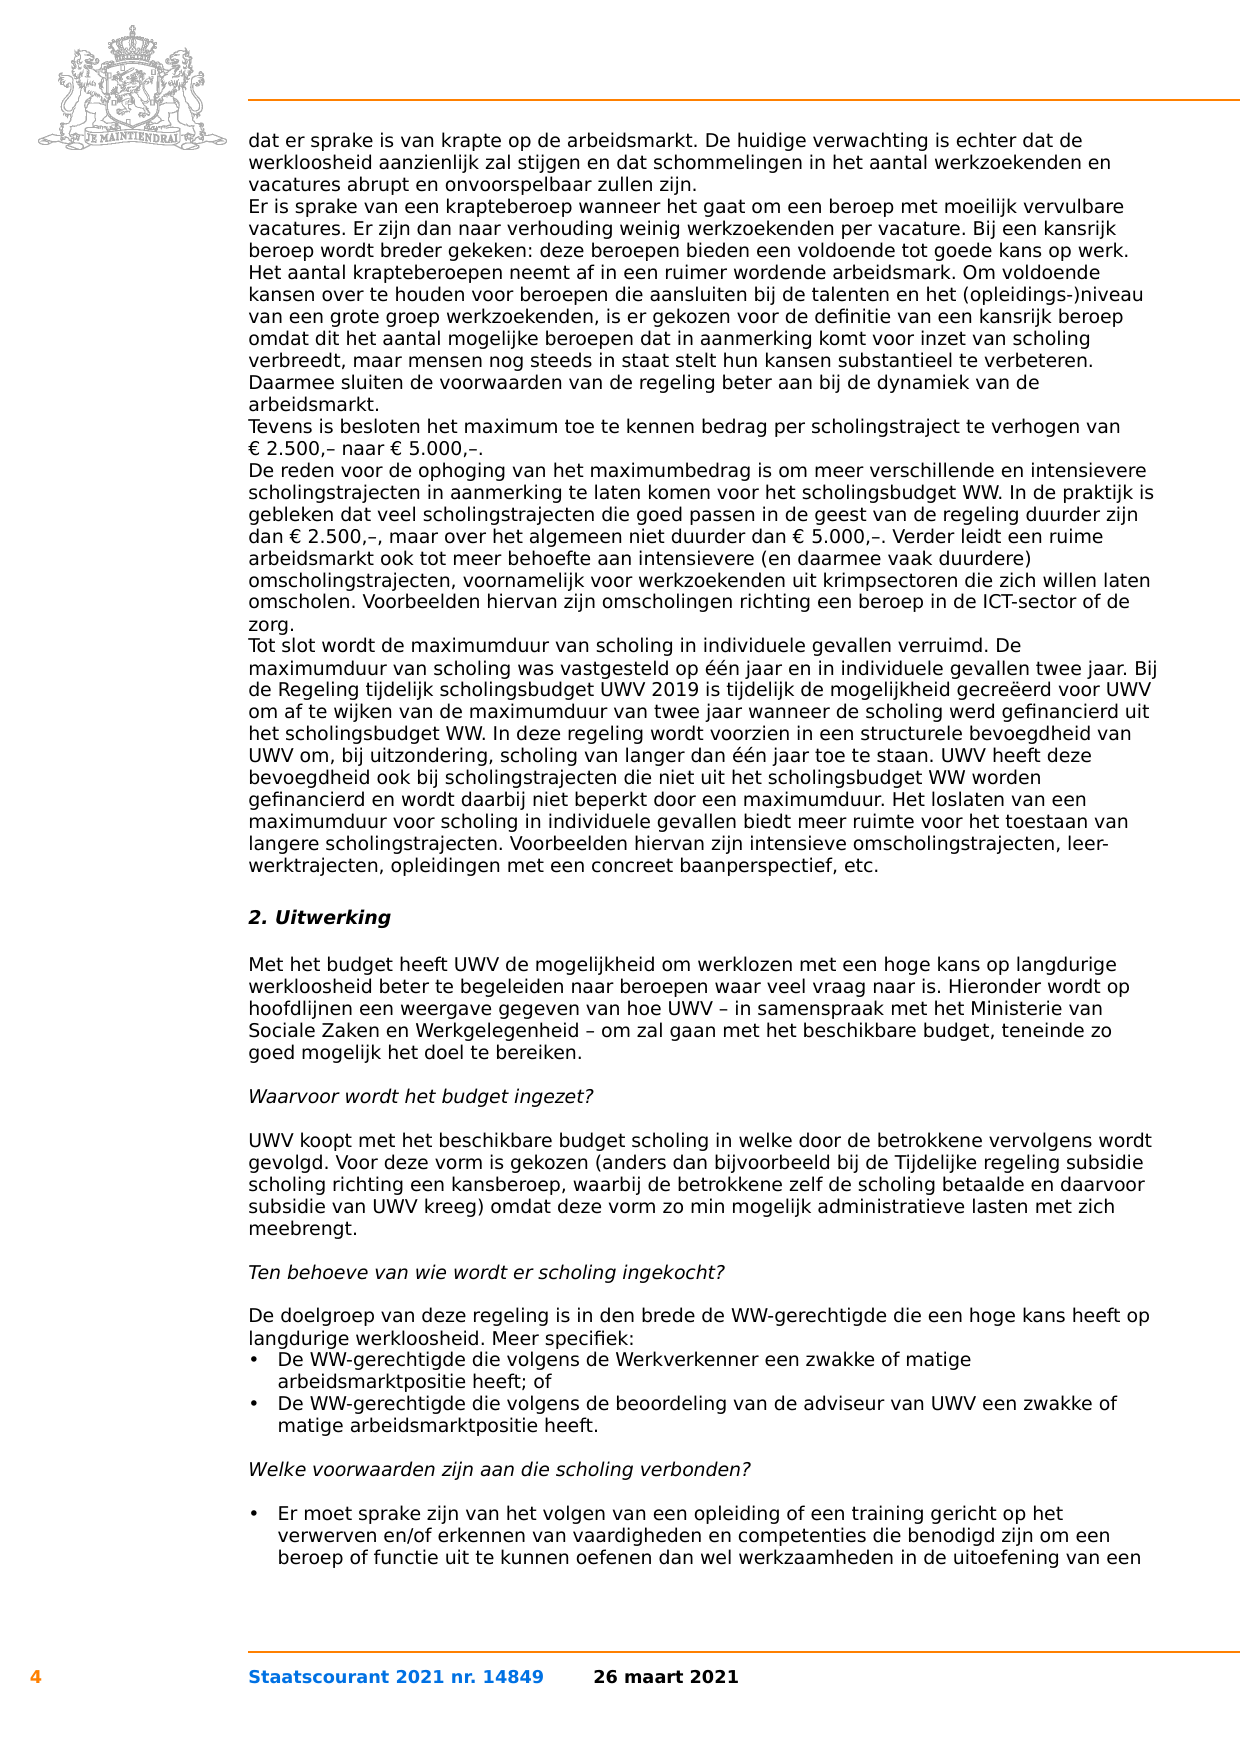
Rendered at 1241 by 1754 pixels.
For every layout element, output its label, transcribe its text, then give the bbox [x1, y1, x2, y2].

text De doelgroep van deze regeling is in den brede de WW-gerechtigde die een hoge kans heeft op langdurige werkloosheid. Meer specifiek: [248, 1305, 1163, 1349]
text Met het budget heeft UWV de mogelijkheid om werklozen met een hoge kans op langdurige werkloosheid beter te begeleiden naar beroepen waar veel vraag naar is. Hieronder wordt op hoofdlijnen een weergave gegeven van hoe UWV – in samenspraak met het Ministerie van Sociale Zaken en Werkgelegenheid – om zal gaan met het beschikbare budget, teneinde zo goed mogelijk het doel te bereiken. [248, 954, 1163, 1064]
subtitle Ten behoeve van wie wordt er scholing ingekocht? [248, 1262, 1163, 1283]
text • De WW-gerechtigde die volgens de Werkverkenner een zwakke of matige arbeidsmarktpositie heeft; of [248, 1349, 1163, 1393]
text Tot slot wordt de maximumduur van scholing in individuele gevallen verruimd. De maximumduur van scholing was vastgesteld op één jaar en in individuele gevallen twee jaar. Bij de Regeling tijdelijk scholingsbudget UWV 2019 is tijdelijk de mogelijkheid gecreëerd voor UWV om af te wijken van de maximumduur van twee jaar wanneer de scholing werd gefinancierd uit het scholingsbudget WW. In deze regeling wordt voorzien in een structurele bevoegdheid van UWV om, bij uitzondering, scholing van langer dan één jaar toe te staan. UWV heeft deze bevoegdheid ook bij scholingstrajecten die niet uit het scholingsbudget WW worden gefinancierd en wordt daarbij niet beperkt door een maximumduur. Het loslaten van een maximumduur voor scholing in individuele gevallen biedt meer ruimte voor het toestaan van langere scholingstrajecten. Voorbeelden hiervan zijn intensieve omscholingstrajecten, leer-werktrajecten, opleidingen met een concreet baanperspectief, etc. [248, 635, 1163, 877]
text • Er moet sprake zijn van het volgen van een opleiding of een training gericht op het verwerven en/of erkennen van vaardigheden en competenties die benodigd zijn om een beroep of functie uit te kunnen oefenen dan wel werkzaamheden in de uitoefening van een [248, 1503, 1163, 1569]
picture [38, 25, 227, 150]
subtitle Waarvoor wordt het budget ingezet? [248, 1086, 1163, 1108]
text • De WW-gerechtigde die volgens de beoordeling van de adviseur van UWV een zwakke of matige arbeidsmarktpositie heeft. [248, 1393, 1163, 1437]
subtitle 2. Uitwerking [248, 907, 1163, 929]
text De reden voor de ophoging van het maximumbedrag is om meer verschillende en intensievere scholingstrajecten in aanmerking te laten komen voor het scholingsbudget WW. In de praktijk is gebleken dat veel scholingstrajecten die goed passen in de geest van de regeling duurder zijn dan € 2.500,–, maar over het algemeen niet duurder dan € 5.000,–. Verder leidt een ruime arbeidsmarkt ook tot meer behoefte aan intensievere (en daarmee vaak duurdere) omscholingstrajecten, voornamelijk voor werkzoekenden uit krimpsectoren die zich willen laten omscholen. Voorbeelden hiervan zijn omscholingen richting een beroep in de ICT-sector of de zorg. [248, 459, 1163, 635]
text Tevens is besloten het maximum toe te kennen bedrag per scholingstraject te verhogen van € 2.500,– naar € 5.000,–. [248, 416, 1163, 459]
subtitle Welke voorwaarden zijn aan die scholing verbonden? [248, 1459, 1163, 1481]
text Er is sprake van een krapteberoep wanneer het gaat om een beroep met moeilijk vervulbare vacatures. Er zijn dan naar verhouding weinig werkzoekenden per vacature. Bij een kansrijk beroep wordt breder gekeken: deze beroepen bieden een voldoende tot goede kans op werk. Het aantal krapteberoepen neemt af in een ruimer wordende arbeidsmark. Om voldoende kansen over te houden voor beroepen die aansluiten bij de talenten en het (opleidings-)niveau van een grote groep werkzoekenden, is er gekozen voor de definitie van een kansrijk beroep omdat dit het aantal mogelijke beroepen dat in aanmerking komt voor inzet van scholing verbreedt, maar mensen nog steeds in staat stelt hun kansen substantieel te verbeteren. Daarmee sluiten de voorwaarden van de regeling beter aan bij de dynamiek van de arbeidsmarkt. [248, 196, 1163, 416]
text dat er sprake is van krapte op de arbeidsmarkt. De huidige verwachting is echter dat de werkloosheid aanzienlijk zal stijgen en dat schommelingen in het aantal werkzoekenden en vacatures abrupt en onvoorspelbaar zullen zijn. [248, 130, 1163, 196]
text UWV koopt met het beschikbare budget scholing in welke door de betrokkene vervolgens wordt gevolgd. Voor deze vorm is gekozen (anders dan bijvoorbeeld bij de Tijdelijke regeling subsidie scholing richting een kansberoep, waarbij de betrokkene zelf de scholing betaalde en daarvoor subsidie van UWV kreeg) omdat deze vorm zo min mogelijk administratieve lasten met zich meebrengt. [248, 1130, 1163, 1240]
